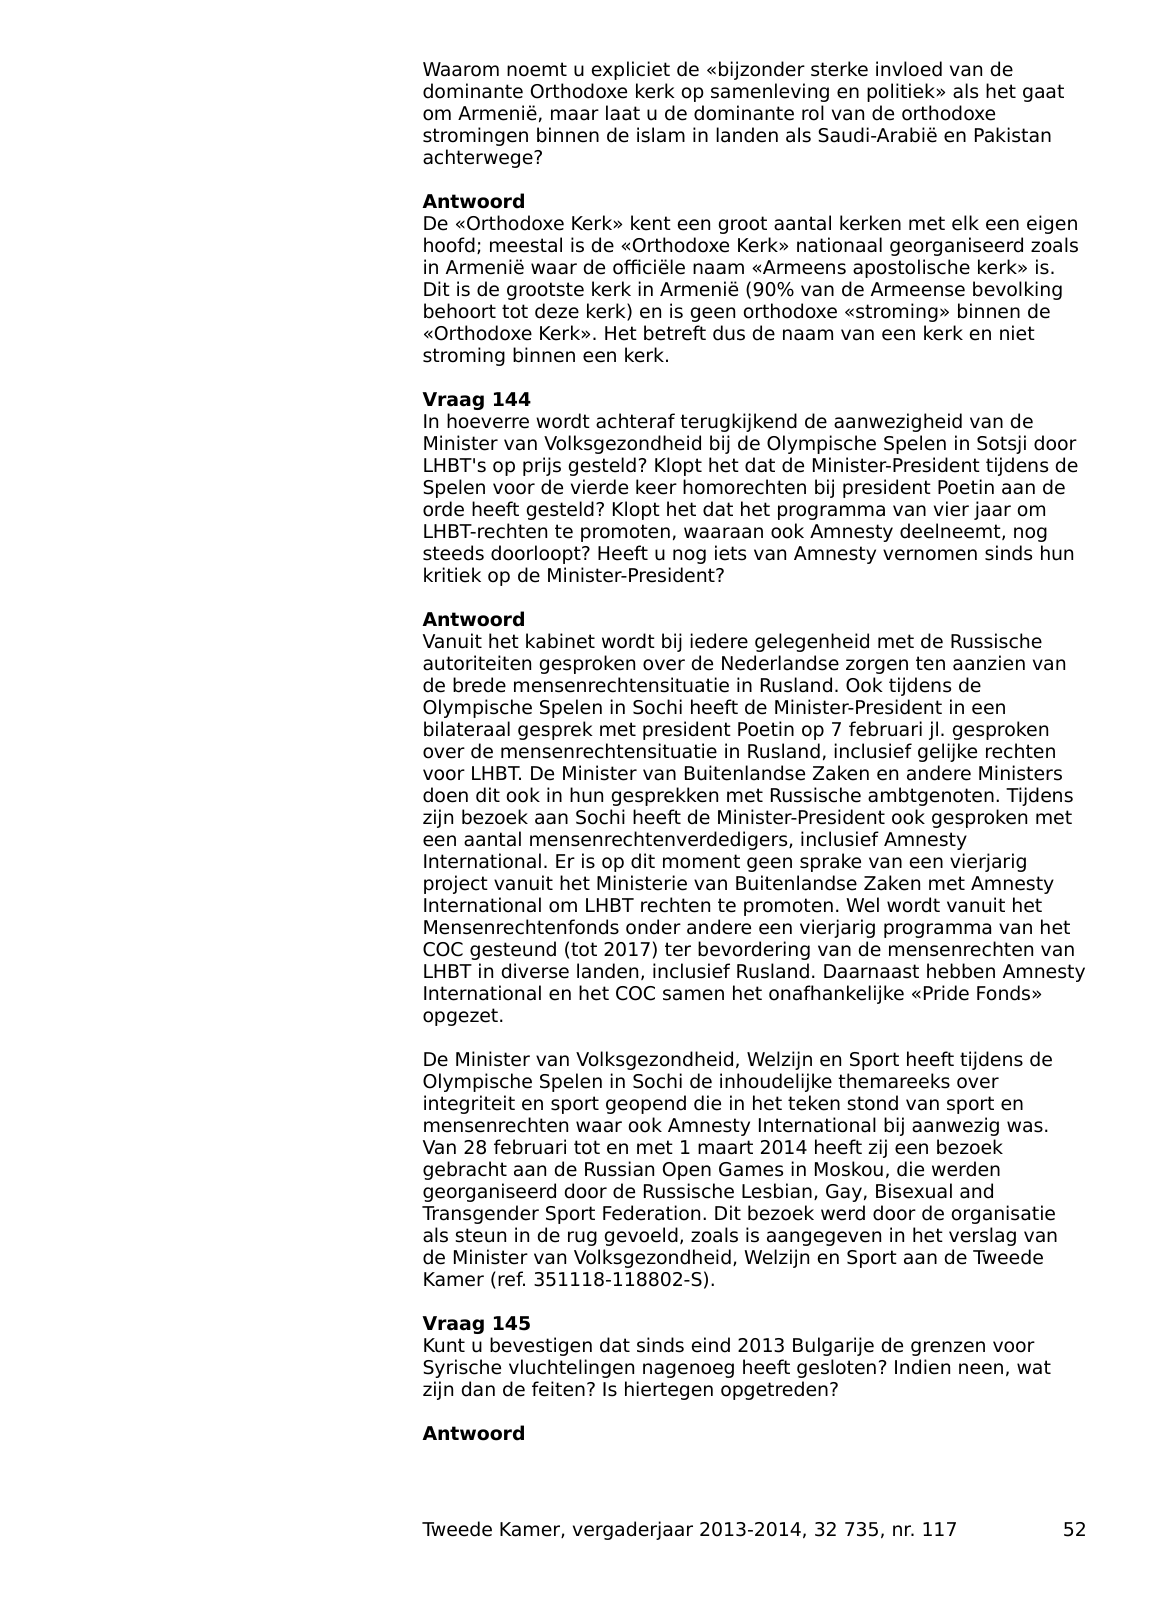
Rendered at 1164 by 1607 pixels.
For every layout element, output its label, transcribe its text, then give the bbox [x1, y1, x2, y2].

text Antwoord [422, 609, 1087, 631]
text De Minister van Volksgezondheid, Welzijn en Sport heeft tijdens de Olympische Spelen in Sochi de inhoudelijke themareeks over integriteit en sport geopend die in het teken stond van sport en mensenrechten waar ook Amnesty International bij aanwezig was. Van 28 februari tot en met 1 maart 2014 heeft zij een bezoek gebracht aan de Russian Open Games in Moskou, die werden georganiseerd door de Russische Lesbian, Gay, Bisexual and Transgender Sport Federation. Dit bezoek werd door de organisatie als steun in de rug gevoeld, zoals is aangegeven in het verslag van de Minister van Volksgezondheid, Welzijn en Sport aan de Tweede Kamer (ref. 351118-118802-S). [422, 1049, 1087, 1291]
text Vraag 144 [422, 389, 1087, 411]
text In hoeverre wordt achteraf terugkijkend de aanwezigheid van de Minister van Volksgezondheid bij de Olympische Spelen in Sotsji door LHBT's op prijs gesteld? Klopt het dat de Minister-President tijdens de Spelen voor de vierde keer homorechten bij president Poetin aan de orde heeft gesteld? Klopt het dat het programma van vier jaar om LHBT-rechten te promoten, waaraan ook Amnesty deelneemt, nog steeds doorloopt? Heeft u nog iets van Amnesty vernomen sinds hun kritiek op de Minister-President? [422, 411, 1087, 587]
text Antwoord [422, 191, 1087, 213]
text Antwoord [422, 1423, 1087, 1445]
text Kunt u bevestigen dat sinds eind 2013 Bulgarije de grenzen voor Syrische vluchtelingen nagenoeg heeft gesloten? Indien neen, wat zijn dan de feiten? Is hiertegen opgetreden? [422, 1335, 1087, 1401]
text De «Orthodoxe Kerk» kent een groot aantal kerken met elk een eigen hoofd; meestal is de «Orthodoxe Kerk» nationaal georganiseerd zoals in Armenië waar de officiële naam «Armeens apostolische kerk» is. Dit is de grootste kerk in Armenië (90% van de Armeense bevolking behoort tot deze kerk) en is geen orthodoxe «stroming» binnen de «Orthodoxe Kerk». Het betreft dus de naam van een kerk en niet stroming binnen een kerk. [422, 213, 1087, 367]
text Vanuit het kabinet wordt bij iedere gelegenheid met de Russische autoriteiten gesproken over de Nederlandse zorgen ten aanzien van de brede mensenrechtensituatie in Rusland. Ook tijdens de Olympische Spelen in Sochi heeft de Minister-President in een bilateraal gesprek met president Poetin op 7 februari jl. gesproken over de mensenrechtensituatie in Rusland, inclusief gelijke rechten voor LHBT. De Minister van Buitenlandse Zaken en andere Ministers doen dit ook in hun gesprekken met Russische ambtgenoten. Tijdens zijn bezoek aan Sochi heeft de Minister-President ook gesproken met een aantal mensenrechtenverdedigers, inclusief Amnesty International. Er is op dit moment geen sprake van een vierjarig project vanuit het Ministerie van Buitenlandse Zaken met Amnesty International om LHBT rechten te promoten. Wel wordt vanuit het Mensenrechtenfonds onder andere een vierjarig programma van het COC gesteund (tot 2017) ter bevordering van de mensenrechten van LHBT in diverse landen, inclusief Rusland. Daarnaast hebben Amnesty International en het COC samen het onafhankelijke «Pride Fonds» opgezet. [422, 631, 1087, 1027]
text Waarom noemt u expliciet de «bijzonder sterke invloed van de dominante Orthodoxe kerk op samenleving en politiek» als het gaat om Armenië, maar laat u de dominante rol van de orthodoxe stromingen binnen de islam in landen als Saudi-Arabië en Pakistan achterwege? [422, 59, 1087, 169]
text Vraag 145 [422, 1313, 1087, 1335]
